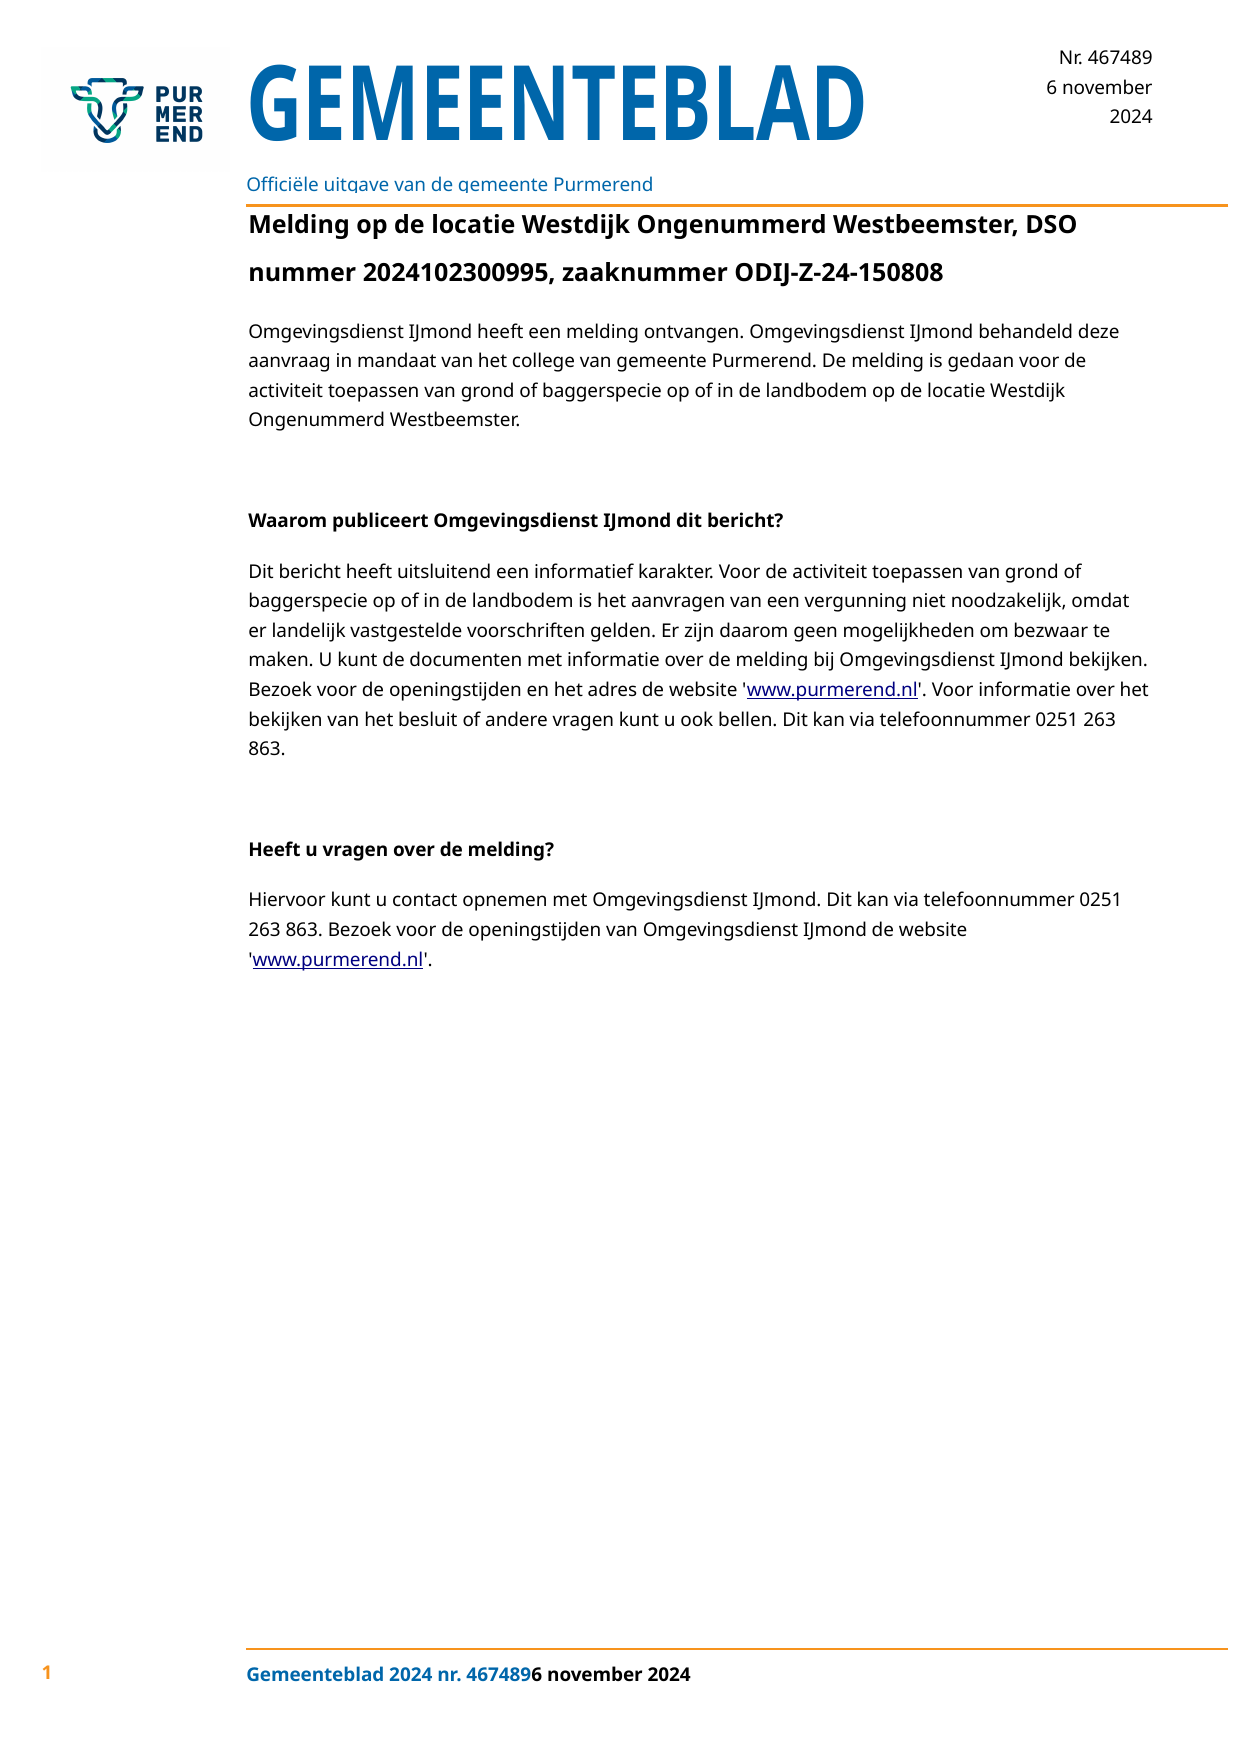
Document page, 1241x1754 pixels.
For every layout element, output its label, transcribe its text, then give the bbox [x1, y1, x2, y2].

text Dit bericht heeft uitsluitend een informatief karakter. Voor de activiteit toepassen van grond of baggerspecie op of in de landbodem is het aanvragen van een vergunning niet noodzakelijk, omdat er landelijk vastgestelde voorschriften gelden. Er zijn daarom geen mogelijkheden om bezwaar te maken. U kunt de documenten met informatie over de melding bij Omgevingsdienst IJmond bekijken. Bezoek voor de openingstijden en het adres de website 'www.purmerend.nl'. Voor informatie over het bekijken van het besluit of andere vragen kunt u ook bellen. Dit kan via telefoonnummer 0251 263 863. [248, 558, 1152, 761]
picture [41, 47, 231, 172]
text Hiervoor kunt u contact opnemen met Omgevingsdienst IJmond. Dit kan via telefoonnummer 0251 263 863. Bezoek voor de openingstijden van Omgevingsdienst IJmond de website 'www.purmerend.nl'. [248, 887, 1152, 972]
text Waarom publiceert Omgevingsdienst IJmond dit bericht? [248, 507, 1152, 533]
text Melding op de locatie Westdijk Ongenummerd Westbeemster, DSO nummer 2024102300995, zaaknummer ODIJ-Z-24-150808 [248, 207, 1152, 288]
text Omgevingsdienst IJmond heeft een melding ontvangen. Omgevingsdienst IJmond behandeld deze aanvraag in mandaat van het college van gemeente Purmerend. De melding is gedaan voor de activiteit toepassen van grond of baggerspecie op of in de landbodem op de locatie Westdijk Ongenummerd Westbeemster. [248, 318, 1152, 432]
text Heeft u vragen over de melding? [248, 836, 1152, 862]
